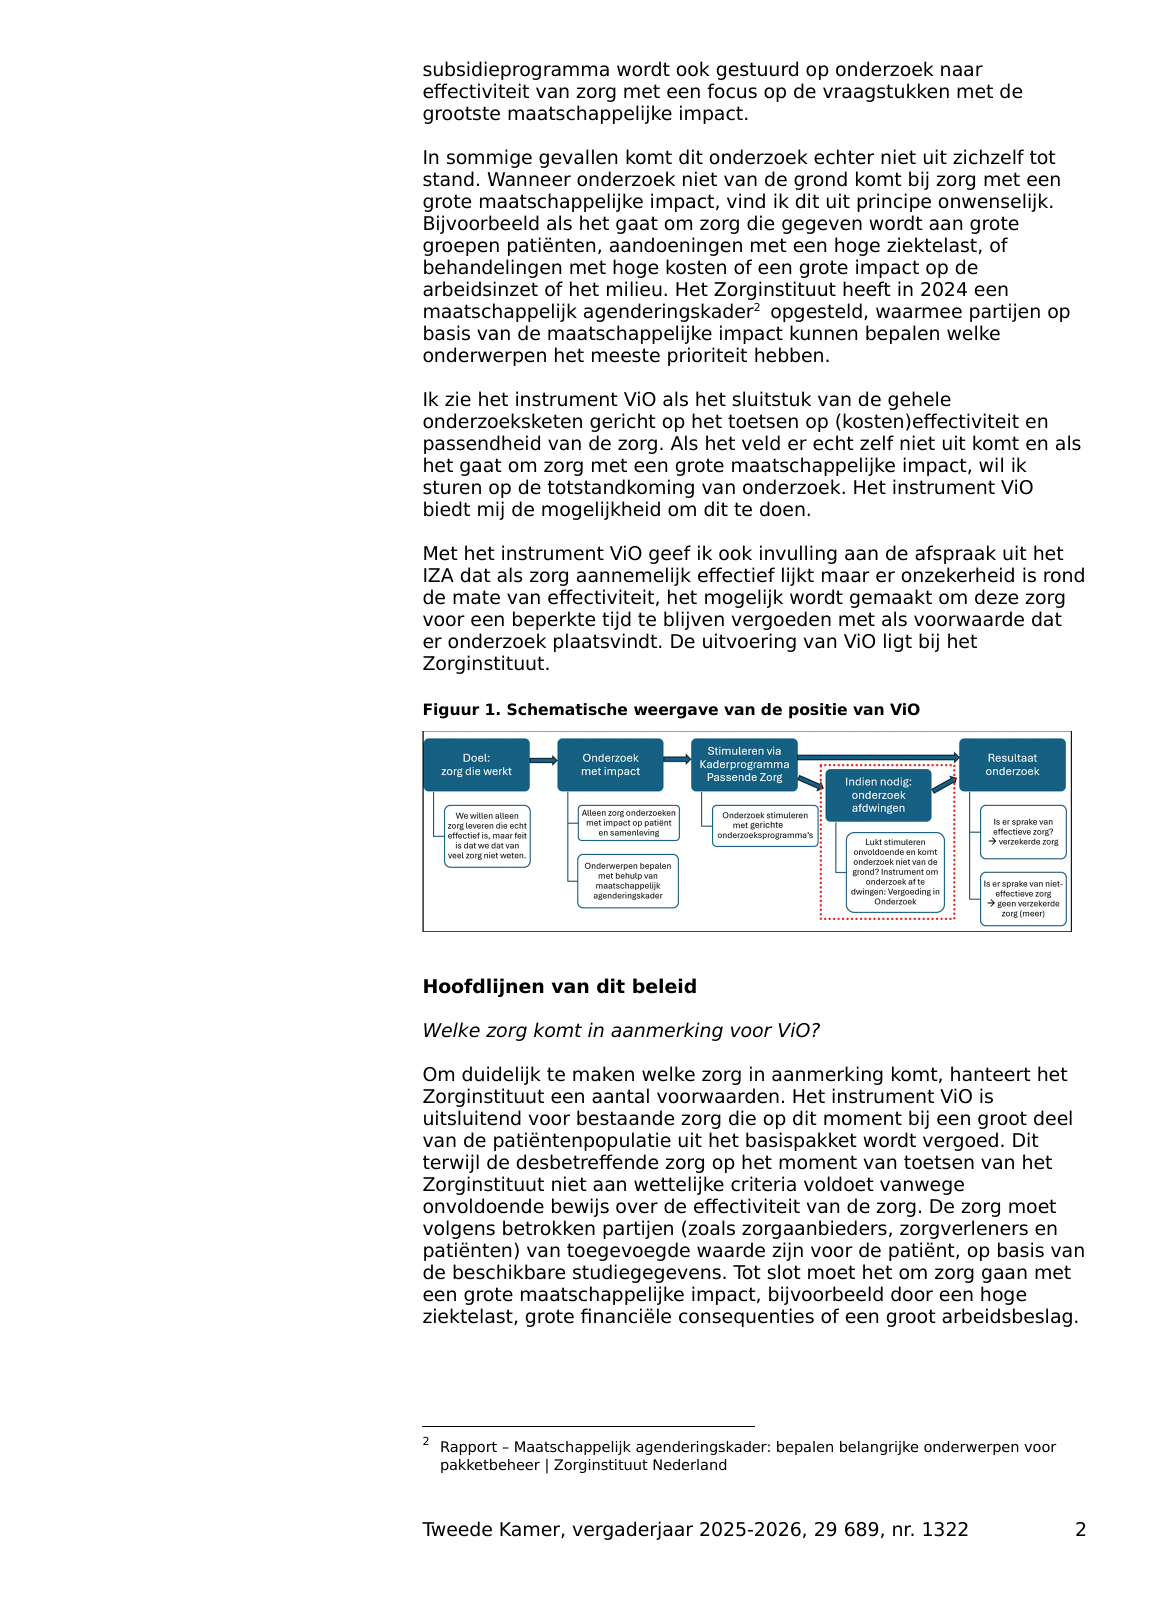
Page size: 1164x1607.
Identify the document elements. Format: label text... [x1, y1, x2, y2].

text Met het instrument ViO geef ik ook invulling aan de afspraak uit het IZA dat als zorg aannemelijk effectief lijkt maar er onzekerheid is rond de mate van effectiviteit, het mogelijk wordt gemaakt om deze zorg voor een beperkte tijd te blijven vergoeden met als voorwaarde dat er onderzoek plaatsvindt. De uitvoering van ViO ligt bij het Zorginstituut. [422, 543, 1087, 675]
text subsidieprogramma wordt ook gestuurd op onderzoek naar effectiviteit van zorg met een focus op de vraagstukken met de grootste maatschappelijke impact. [422, 59, 1087, 125]
subtitle Welke zorg komt in aanmerking voor ViO? [422, 1020, 1087, 1042]
text Ik zie het instrument ViO als het sluitstuk van de gehele onderzoeksketen gericht op het toetsen op (kosten)effectiviteit en passendheid van de zorg. Als het veld er echt zelf niet uit komt en als het gaat om zorg met een grote maatschappelijke impact, wil ik sturen op de totstandkoming van onderzoek. Het instrument ViO biedt mij de mogelijkheid om dit te doen. [422, 389, 1087, 521]
picture [422, 731, 1072, 932]
text Rapport – Maatschappelijk agenderingskader: bepalen belangrijke onderwerpen voor pakketbeheer | Zorginstituut Nederland [422, 1435, 1087, 1474]
text Figuur 1. Schematische weergave van de positie van ViO [422, 701, 1072, 719]
subtitle Hoofdlijnen van dit beleid [422, 976, 1087, 998]
text Om duidelijk te maken welke zorg in aanmerking komt, hanteert het Zorginstituut een aantal voorwaarden. Het instrument ViO is uitsluitend voor bestaande zorg die op dit moment bij een groot deel van de patiëntenpopulatie uit het basispakket wordt vergoed. Dit terwijl de desbetreffende zorg op het moment van toetsen van het Zorginstituut niet aan wettelijke criteria voldoet vanwege onvoldoende bewijs over de effectiviteit van de zorg. De zorg moet volgens betrokken partijen (zoals zorgaanbieders, zorgverleners en patiënten) van toegevoegde waarde zijn voor de patiënt, op basis van de beschikbare studiegegevens. Tot slot moet het om zorg gaan met een grote maatschappelijke impact, bijvoorbeeld door een hoge ziektelast, grote financiële consequenties of een groot arbeidsbeslag. [422, 1064, 1087, 1328]
text In sommige gevallen komt dit onderzoek echter niet uit zichzelf tot stand. Wanneer onderzoek niet van de grond komt bij zorg met een grote maatschappelijke impact, vind ik dit uit principe onwenselijk. Bijvoorbeeld als het gaat om zorg die gegeven wordt aan grote groepen patiënten, aandoeningen met een hoge ziektelast, of behandelingen met hoge kosten of een grote impact op de arbeidsinzet of het milieu. Het Zorginstituut heeft in 2024 een maatschappelijk agenderingskader opgesteld, waarmee partijen op basis van de maatschappelijke impact kunnen bepalen welke onderwerpen het meeste prioriteit hebben. [422, 147, 1087, 367]
